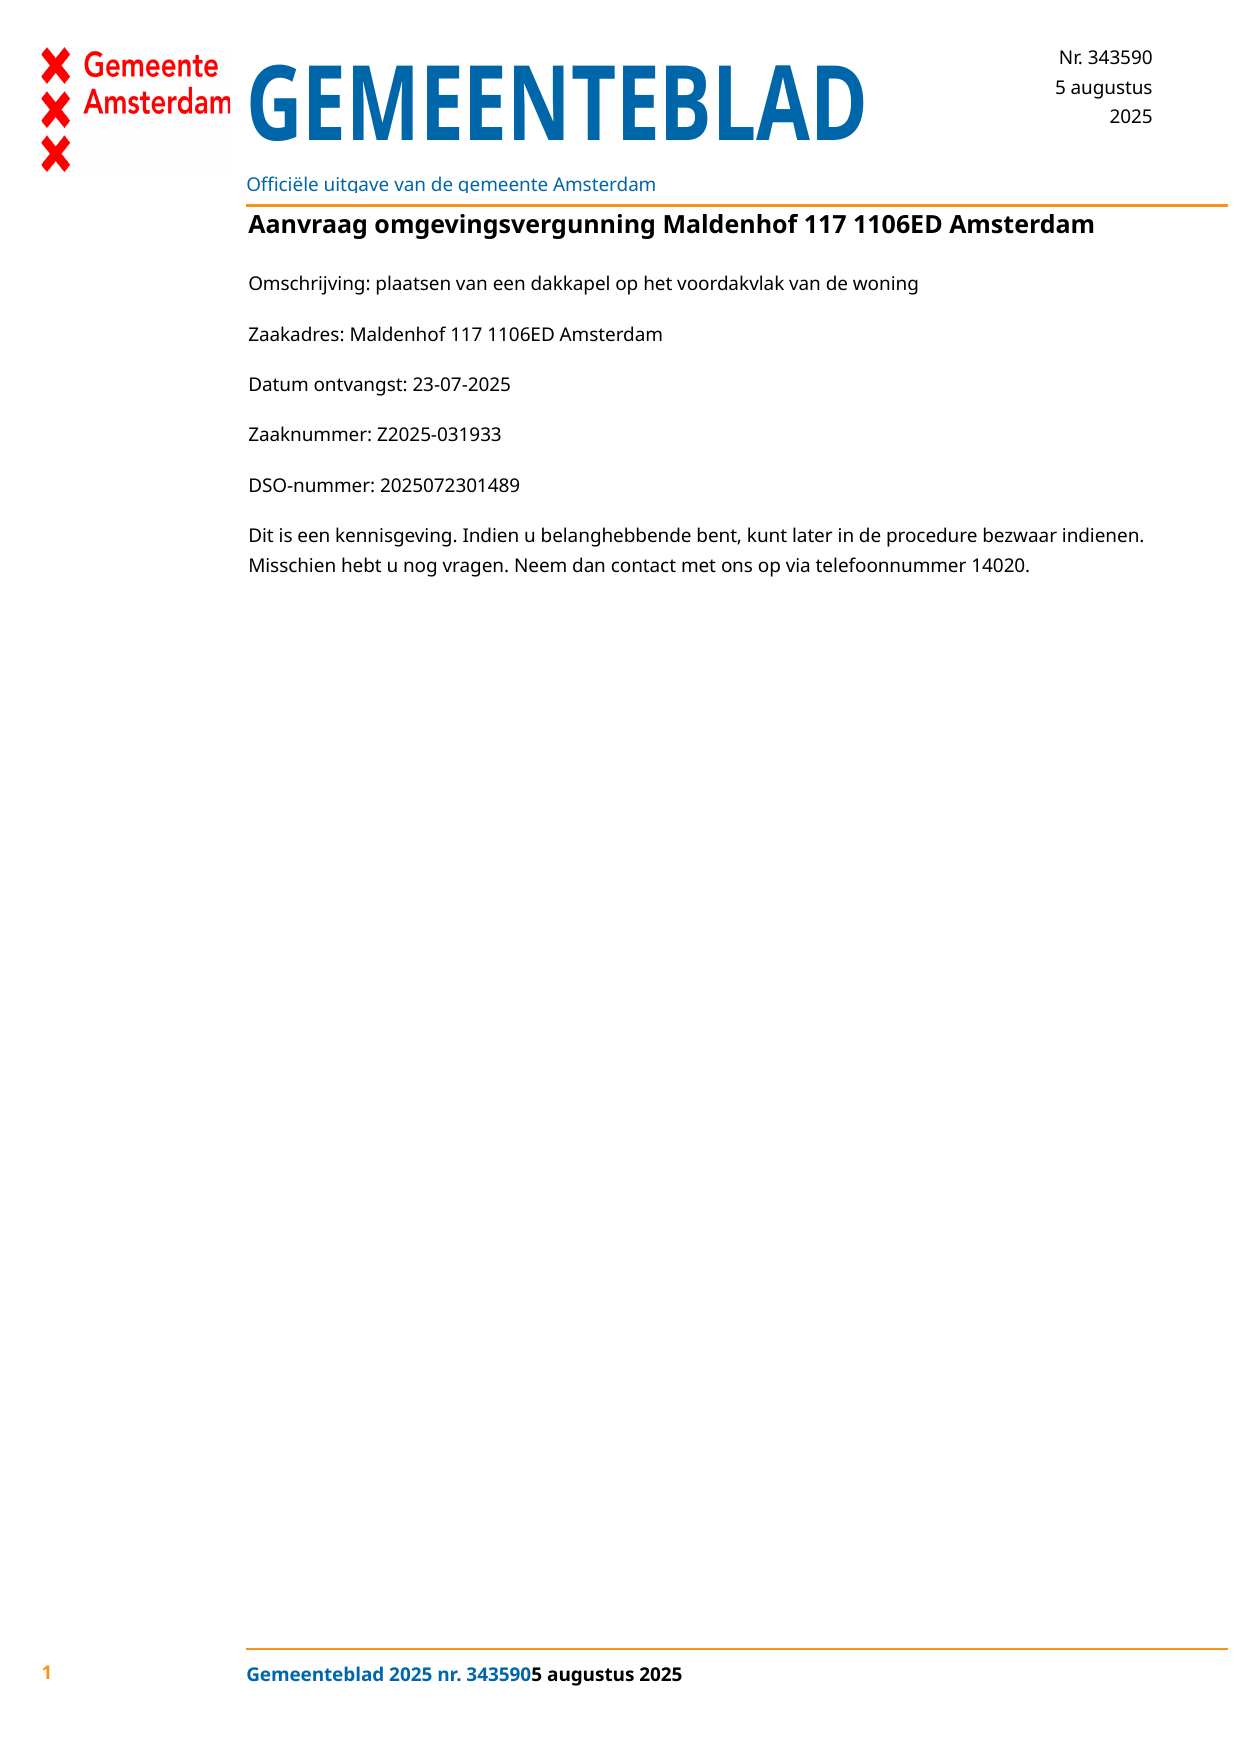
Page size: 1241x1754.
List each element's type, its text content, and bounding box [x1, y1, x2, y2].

text Dit is een kennisgeving. Indien u belanghebbende bent, kunt later in de procedure bezwaar indienen. Misschien hebt u nog vragen. Neem dan contact met ons op via telefoonnummer 14020. [248, 522, 1152, 578]
picture [41, 47, 231, 172]
text Zaaknummer: Z2025-031933 [248, 422, 1152, 447]
text DSO-nummer: 2025072301489 [248, 472, 1152, 498]
text Omschrijving: plaatsen van een dakkapel op het voordakvlak van de woning [248, 270, 1152, 296]
text Zaakadres: Maldenhof 117 1106ED Amsterdam [248, 321, 1152, 346]
text Aanvraag omgevingsvergunning Maldenhof 117 1106ED Amsterdam [248, 207, 1152, 241]
text Datum ontvangst: 23-07-2025 [248, 371, 1152, 397]
